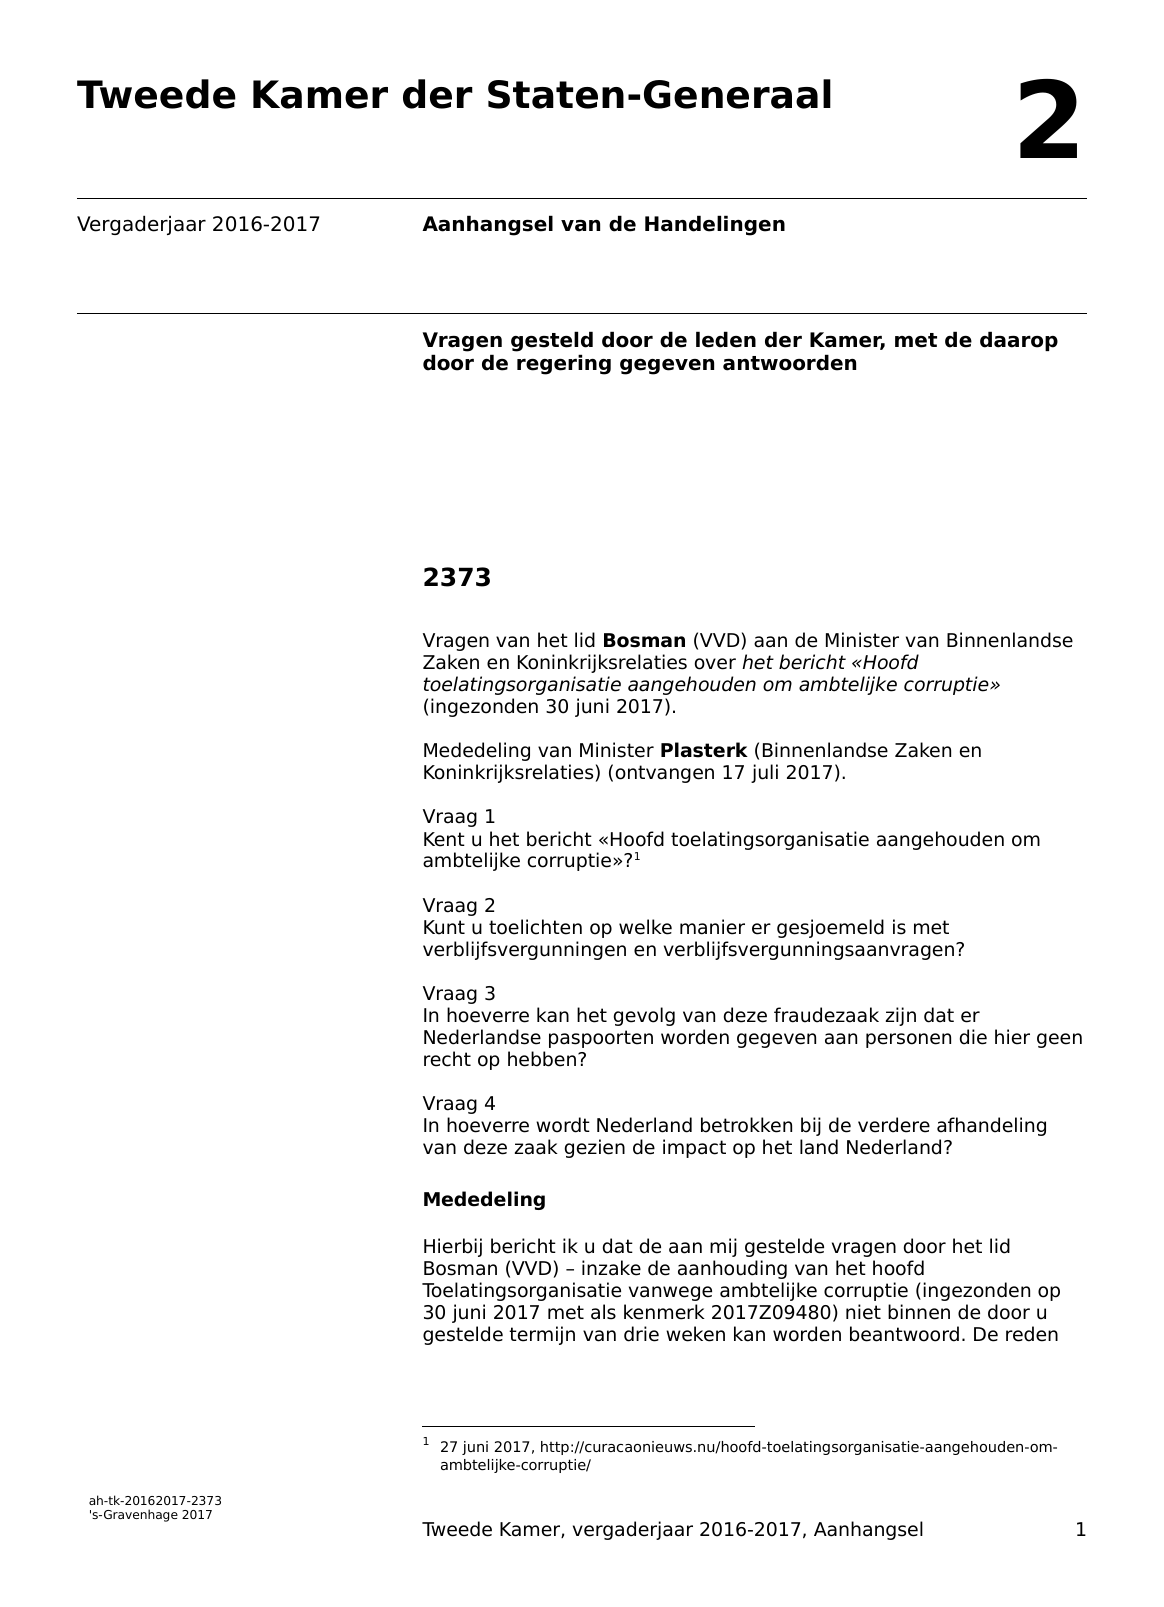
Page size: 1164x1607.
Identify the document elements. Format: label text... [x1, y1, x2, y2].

text Vraag 4 [422, 1093, 1087, 1115]
text Kunt u toelichten op welke manier er gesjoemeld is met verblijfsvergunningen en verblijfsvergunningsaanvragen? [422, 917, 1087, 961]
text Vraag 2 [422, 894, 1087, 917]
subtitle Mededeling [422, 1189, 1087, 1211]
table_cell [77, 314, 422, 375]
text In hoeverre wordt Nederland betrokken bij de verdere afhandeling van deze zaak gezien de impact op het land Nederland? [422, 1115, 1087, 1159]
table_header Tweede Kamer der Staten-Generaal [77, 59, 886, 198]
text 's-Gravenhage 2017 [88, 1508, 323, 1522]
text Vraag 3 [422, 983, 1087, 1005]
text Mededeling van Minister Plasterk (Binnenlandse Zaken en Koninkrijksrelaties) (ontvangen 17 juli 2017). [422, 740, 1087, 784]
text ah-tk-20162017-2373 [88, 1494, 323, 1508]
table_header 2 [886, 59, 1087, 198]
text Kent u het bericht «Hoofd toelatingsorganisatie aangehouden om ambtelijke corruptie»? [422, 828, 1087, 872]
table_cell Vragen gesteld door de leden der Kamer, met de daarop door de regering gegeven antwoorden [422, 314, 1087, 375]
text 2373 [422, 563, 1087, 592]
table_cell Vergaderjaar 2016-2017 [77, 199, 422, 313]
text 27 juni 2017, http://curacaonieuws.nu/hoofd-toelatingsorganisatie-aangehouden-om-ambtelijke-corruptie/ [422, 1435, 1087, 1474]
text Vraag 1 [422, 806, 1087, 828]
text In hoeverre kan het gevolg van deze fraudezaak zijn dat er Nederlandse paspoorten worden gegeven aan personen die hier geen recht op hebben? [422, 1005, 1087, 1071]
table_cell Aanhangsel van de Handelingen [422, 199, 1087, 313]
text Hierbij bericht ik u dat de aan mij gestelde vragen door het lid Bosman (VVD) – inzake de aanhouding van het hoofd Toelatingsorganisatie vanwege ambtelijke corruptie (ingezonden op 30 juni 2017 met als kenmerk 2017Z09480) niet binnen de door u gestelde termijn van drie weken kan worden beantwoord. De reden [422, 1236, 1087, 1346]
text Vragen van het lid Bosman (VVD) aan de Minister van Binnenlandse Zaken en Koninkrijksrelaties over het bericht «Hoofd toelatingsorganisatie aangehouden om ambtelijke corruptie» (ingezonden 30 juni 2017). [422, 630, 1087, 718]
